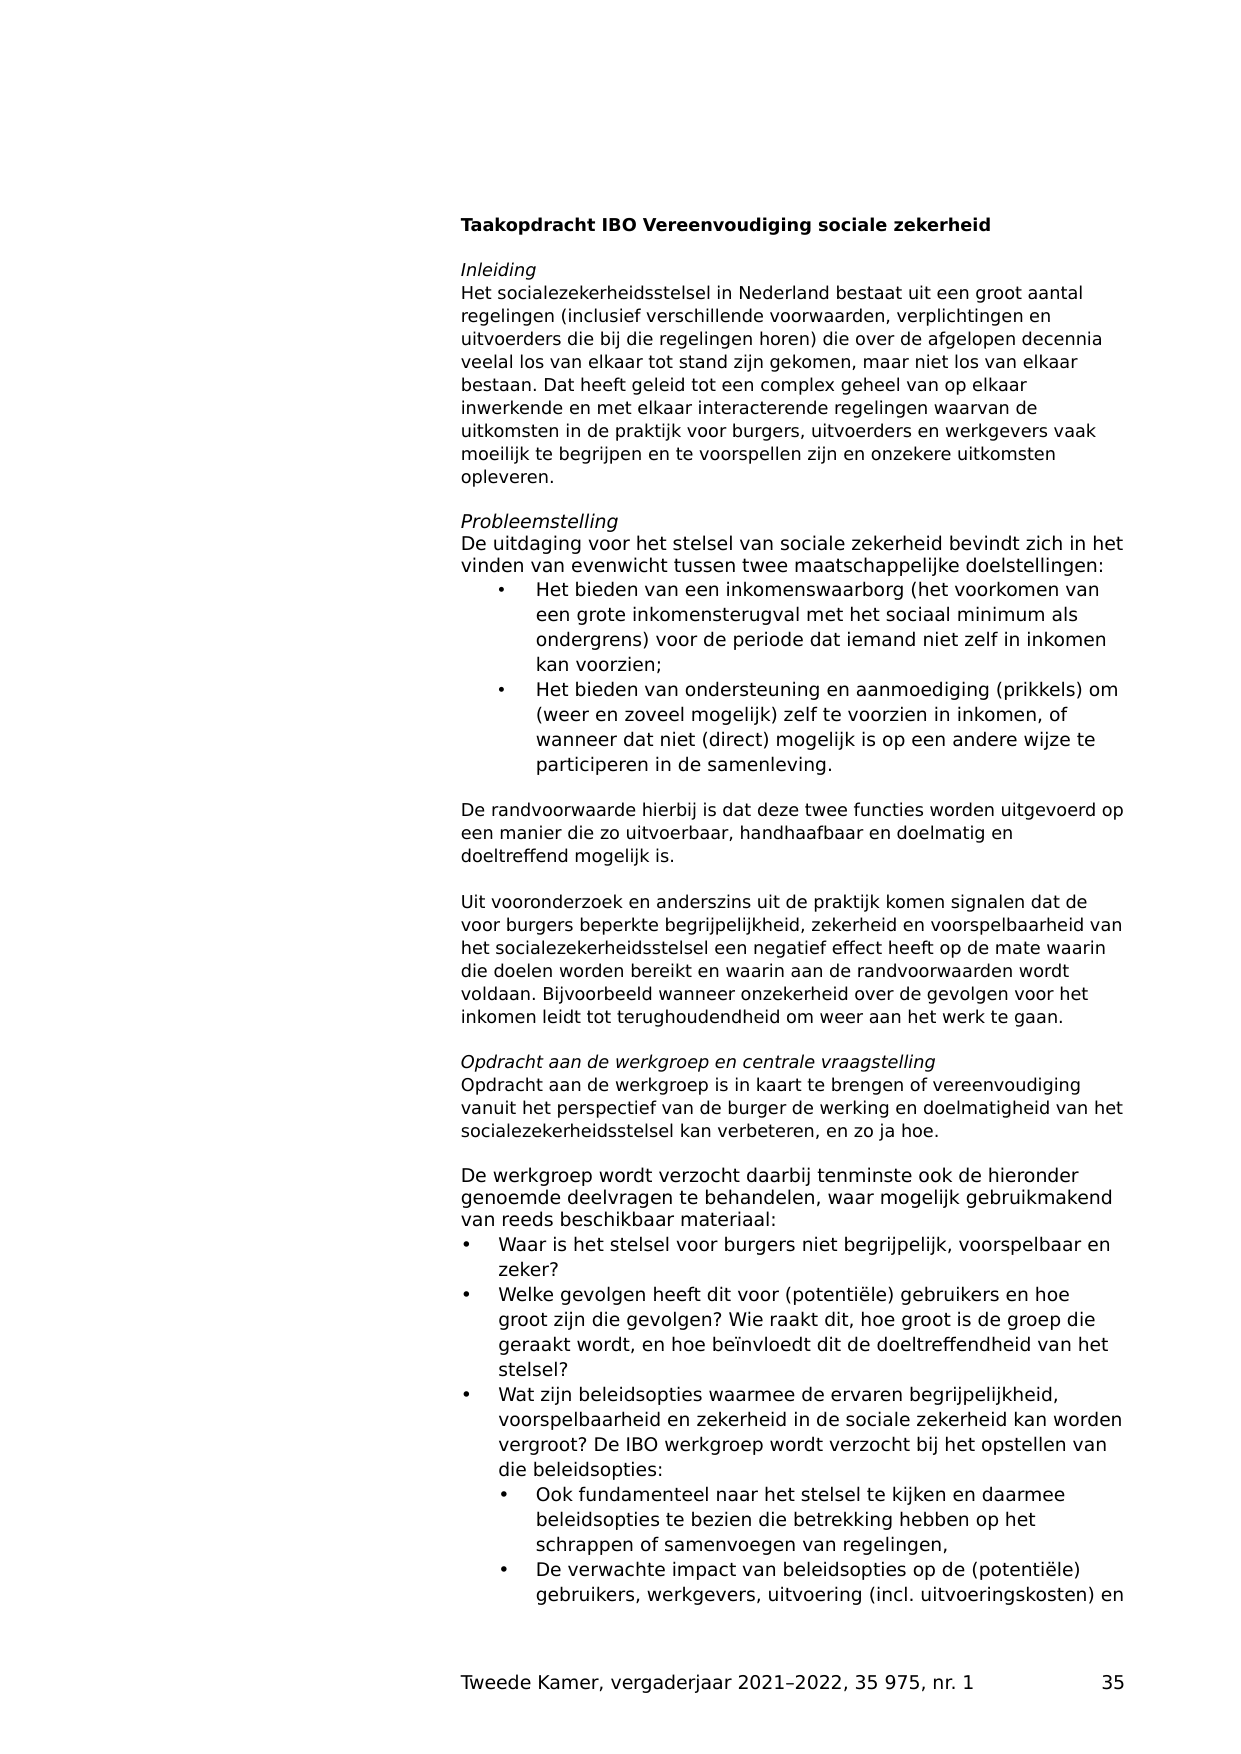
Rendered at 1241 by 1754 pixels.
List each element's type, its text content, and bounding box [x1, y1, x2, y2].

list Het bieden van een inkomenswaarborg (het voorkomen van een grote inkomensterugval met het sociaal minimum als ondergrens) voor de periode dat iemand niet zelf in inkomen kan voorzien; [498, 577, 1125, 677]
list Welke gevolgen heeft dit voor (potentiële) gebruikers en hoe groot zijn die gevolgen? Wie raakt dit, hoe groot is de groep die geraakt wordt, en hoe beïnvloedt dit de doeltreffendheid van het stelsel? [461, 1281, 1125, 1381]
text Inleiding Het socialezekerheidsstelsel in Nederland bestaat uit een groot aantal regelingen (inclusief verschillende voorwaarden, verplichtingen en uitvoerders die bij die regelingen horen) die over de afgelopen decennia veelal los van elkaar tot stand zijn gekomen, maar niet los van elkaar bestaan. Dat heeft geleid tot een complex geheel van op elkaar inwerkende en met elkaar interacterende regelingen waarvan de uitkomsten in de praktijk voor burgers, uitvoerders en werkgevers vaak moeilijk te begrijpen en te voorspellen zijn en onzekere uitkomsten opleveren. [461, 258, 1125, 488]
list De verwachte impact van beleidsopties op de (potentiële) gebruikers, werkgevers, uitvoering (incl. uitvoeringskosten) en [498, 1556, 1125, 1606]
text De werkgroep wordt verzocht daarbij tenminste ook de hieronder genoemde deelvragen te behandelen, waar mogelijk gebruikmakend van reeds beschikbaar materiaal: [461, 1165, 1125, 1231]
text Opdracht aan de werkgroep en centrale vraagstelling Opdracht aan de werkgroep is in kaart te brengen of vereenvoudiging vanuit het perspectief van de burger de werking en doelmatigheid van het socialezekerheidsstelsel kan verbeteren, en zo ja hoe. [461, 1051, 1125, 1142]
text Uit vooronderzoek en anderszins uit de praktijk komen signalen dat de voor burgers beperkte begrijpelijkheid, zekerheid en voorspelbaarheid van het socialezekerheidsstelsel een negatief effect heeft op de mate waarin die doelen worden bereikt en waarin aan de randvoorwaarden wordt voldaan. Bijvoorbeeld wanneer onzekerheid over de gevolgen voor het inkomen leidt tot terughoudendheid om weer aan het werk te gaan. [461, 890, 1125, 1028]
text De randvoorwaarde hierbij is dat deze twee functies worden uitgevoerd op een manier die zo uitvoerbaar, handhaafbaar en doelmatig en doeltreffend mogelijk is. [461, 798, 1125, 867]
list Ook fundamenteel naar het stelsel te kijken en daarmee beleidsopties te bezien die betrekking hebben op het schrappen of samenvoegen van regelingen, [498, 1481, 1125, 1556]
text Taakopdracht IBO Vereenvoudiging sociale zekerheid [461, 213, 1125, 236]
text Probleemstelling De uitdaging voor het stelsel van sociale zekerheid bevindt zich in het vinden van evenwicht tussen twee maatschappelijke doelstellingen: [461, 511, 1125, 577]
list Het bieden van ondersteuning en aanmoediging (prikkels) om (weer en zoveel mogelijk) zelf te voorzien in inkomen, of wanneer dat niet (direct) mogelijk is op een andere wijze te participeren in de samenleving. [498, 677, 1125, 777]
list Wat zijn beleidsopties waarmee de ervaren begrijpelijkheid, voorspelbaarheid en zekerheid in de sociale zekerheid kan worden vergroot? De IBO werkgroep wordt verzocht bij het opstellen van die beleidsopties: [461, 1381, 1125, 1481]
list Waar is het stelsel voor burgers niet begrijpelijk, voorspelbaar en zeker? [461, 1231, 1125, 1281]
